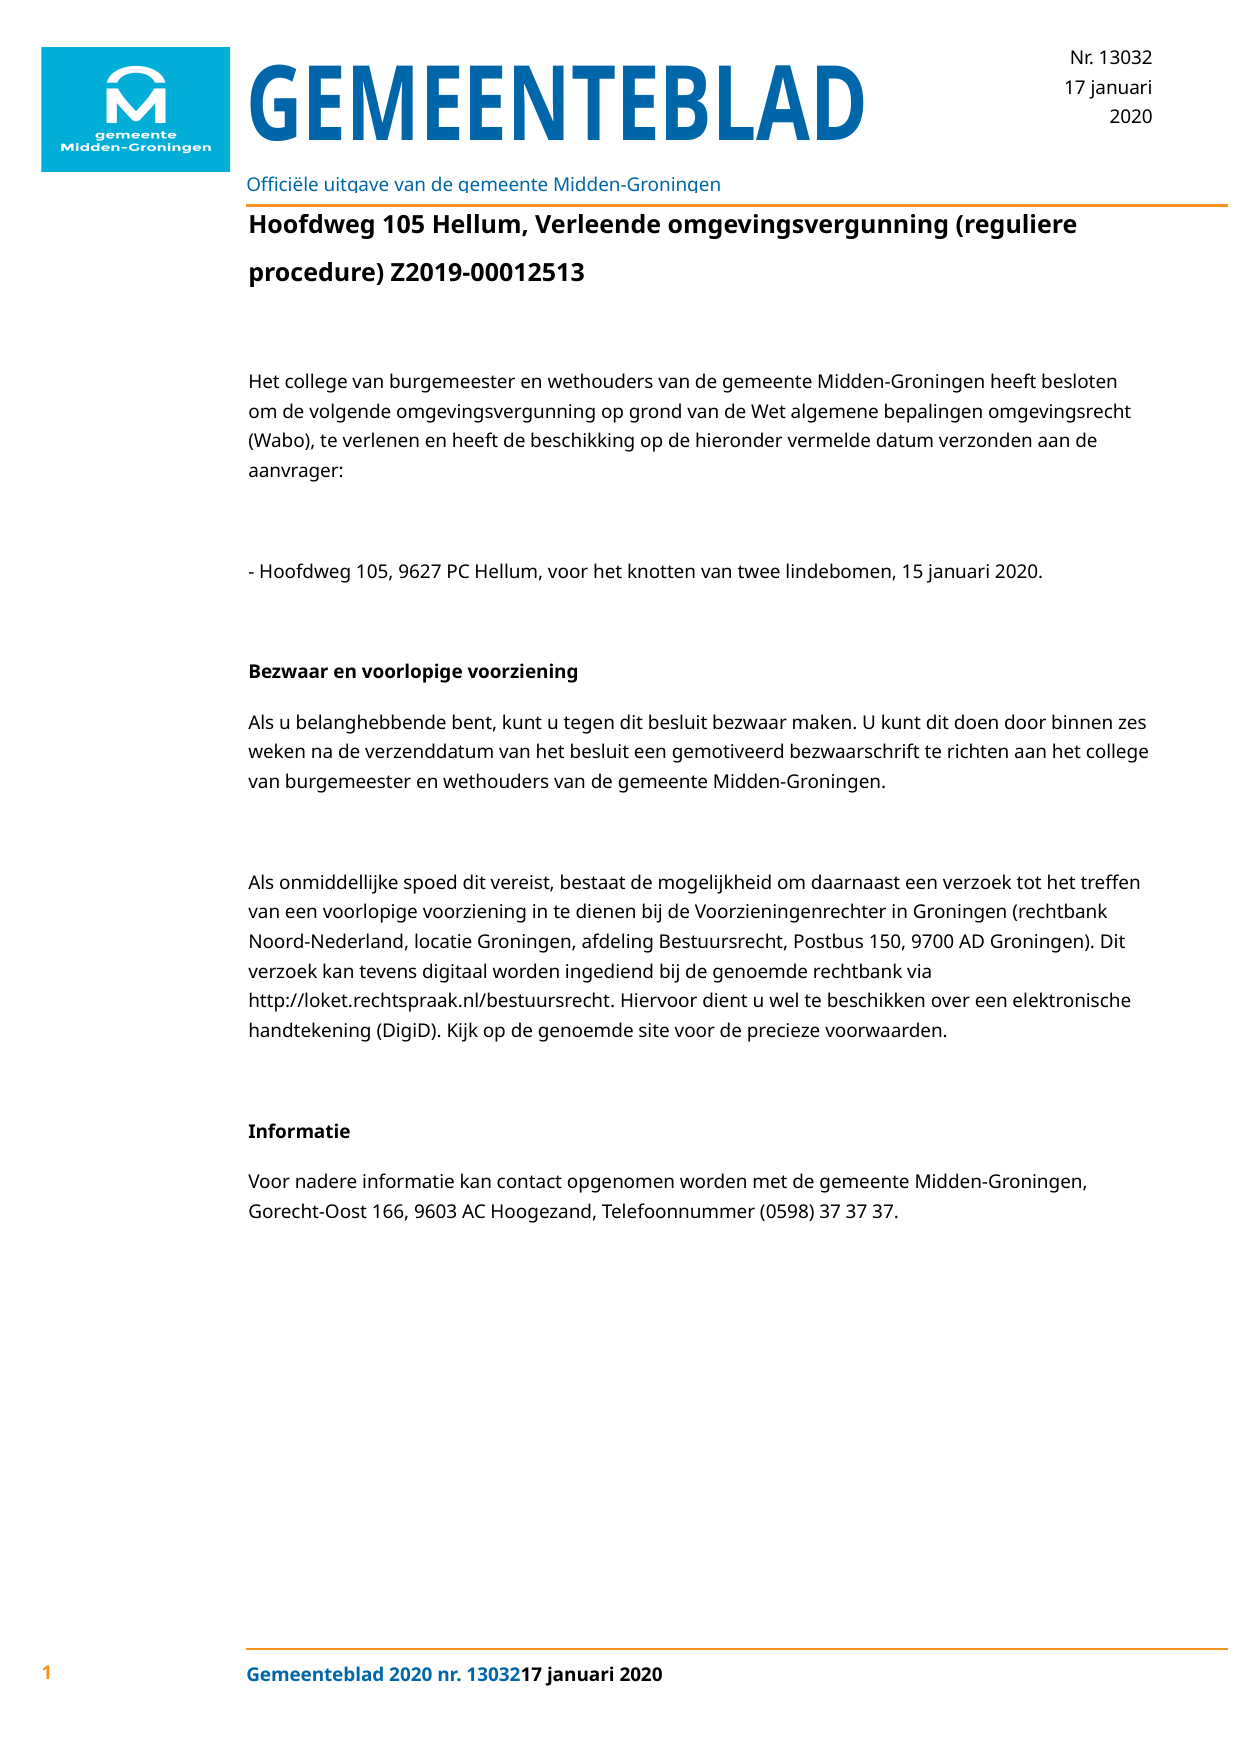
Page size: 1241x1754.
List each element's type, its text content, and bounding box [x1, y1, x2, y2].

text Bezwaar en voorlopige voorziening [248, 659, 1152, 684]
picture [108, 66, 164, 82]
text - Hoofdweg 105, 9627 PC Hellum, voor het knotten van twee lindebomen, 15 januari 2020. [248, 558, 1152, 584]
picture [184, 146, 190, 153]
text Voor nadere informatie kan contact opgenomen worden met de gemeente Midden-Groningen, Gorecht-Oost 166, 9603 AC Hoogezand, Telefoonnummer (0598) 37 37 37. [248, 1168, 1152, 1224]
text Hoofdweg 105 Hellum, Verleende omgevingsvergunning (reguliere procedure) Z2019-00012513 [248, 207, 1152, 288]
text Als onmiddellijke spoed dit vereist, bestaat de mogelijkheid om daarnaast een verzoek tot het treffen van een voorlopige voorziening in te dienen bij de Voorzieningenrechter in Groningen (rechtbank Noord-Nederland, locatie Groningen, afdeling Bestuursrecht, Postbus 150, 9700 AD Groningen). Dit verzoek kan tevens digitaal worden ingediend bij de genoemde rechtbank via http://loket.rechtspraak.nl/bestuursrecht. Hiervoor dient u wel te beschikken over een elektronische handtekening (DigiD). Kijk op de genoemde site voor de precieze voorwaarden. [248, 869, 1152, 1043]
text Als u belanghebbende bent, kunt u tegen dit besluit bezwaar maken. U kunt dit doen door binnen zes weken na de verzenddatum van het besluit een gemotiveerd bezwaarschrift te richten aan het college van burgemeester en wethouders van de gemeente Midden-Groningen. [248, 709, 1152, 794]
text Informatie [248, 1118, 1152, 1144]
picture [107, 89, 165, 122]
text Het college van burgemeester en wethouders van de gemeente Midden-Groningen heeft besloten om de volgende omgevingsvergunning op grond van de Wet algemene bepalingen omgevingsrecht (Wabo), te verlenen en heeft de beschikking op de hieronder vermelde datum verzonden aan de aanvrager: [248, 368, 1152, 483]
